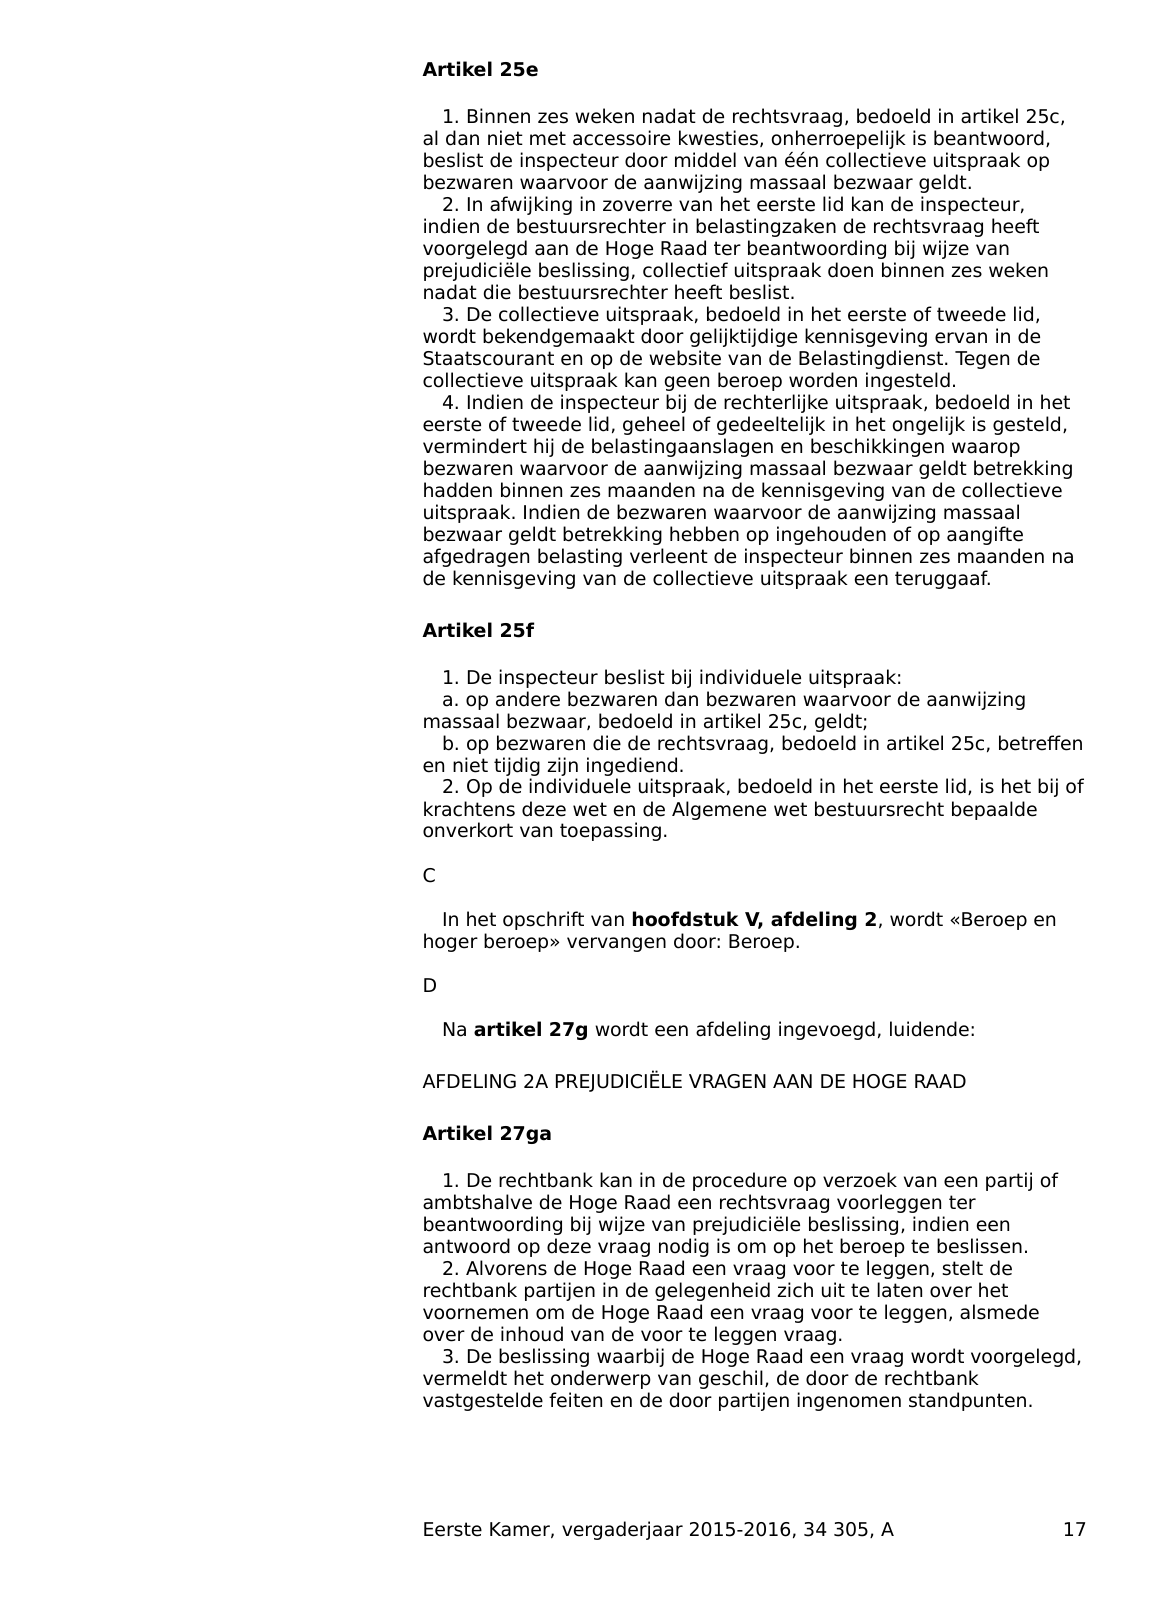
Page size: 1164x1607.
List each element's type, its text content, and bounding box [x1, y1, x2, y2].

text C [422, 864, 1087, 887]
text In het opschrift van hoofdstuk V, afdeling 2, wordt «Beroep en hoger beroep» vervangen door: Beroep. [422, 909, 1087, 953]
text 1. De inspecteur beslist bij individuele uitspraak: [422, 667, 1087, 688]
subtitle AFDELING 2A PREJUDICIËLE VRAGEN AAN DE HOGE RAAD [422, 1071, 1087, 1093]
text 4. Indien de inspecteur bij de rechterlijke uitspraak, bedoeld in het eerste of tweede lid, geheel of gedeeltelijk in het ongelijk is gesteld, vermindert hij de belastingaanslagen en beschikkingen waarop bezwaren waarvoor de aanwijzing massaal bezwaar geldt betrekking hadden binnen zes maanden na de kennisgeving van de collectieve uitspraak. Indien de bezwaren waarvoor de aanwijzing massaal bezwaar geldt betrekking hebben op ingehouden of op aangifte afgedragen belasting verleent de inspecteur binnen zes maanden na de kennisgeving van de collectieve uitspraak een teruggaaf. [422, 392, 1087, 589]
text 2. Alvorens de Hoge Raad een vraag voor te leggen, stelt de rechtbank partijen in de gelegenheid zich uit te laten over het voornemen om de Hoge Raad een vraag voor te leggen, alsmede over de inhoud van de voor te leggen vraag. [422, 1258, 1087, 1346]
text 2. In afwijking in zoverre van het eerste lid kan de inspecteur, indien de bestuursrechter in belastingzaken de rechtsvraag heeft voorgelegd aan de Hoge Raad ter beantwoording bij wijze van prejudiciële beslissing, collectief uitspraak doen binnen zes weken nadat die bestuursrechter heeft beslist. [422, 194, 1087, 304]
text 3. De collectieve uitspraak, bedoeld in het eerste of tweede lid, wordt bekendgemaakt door gelijktijdige kennisgeving ervan in de Staatscourant en op de website van de Belastingdienst. Tegen de collectieve uitspraak kan geen beroep worden ingesteld. [422, 304, 1087, 392]
text b. op bezwaren die de rechtsvraag, bedoeld in artikel 25c, betreffen en niet tijdig zijn ingediend. [422, 732, 1087, 776]
text 3. De beslissing waarbij de Hoge Raad een vraag wordt voorgelegd, vermeldt het onderwerp van geschil, de door de rechtbank vastgestelde feiten en de door partijen ingenomen standpunten. [422, 1346, 1087, 1412]
subtitle Artikel 25e [422, 59, 1087, 81]
subtitle Artikel 25f [422, 619, 1087, 642]
text 1. Binnen zes weken nadat de rechtsvraag, bedoeld in artikel 25c, al dan niet met accessoire kwesties, onherroepelijk is beantwoord, beslist de inspecteur door middel van één collectieve uitspraak op bezwaren waarvoor de aanwijzing massaal bezwaar geldt. [422, 106, 1087, 194]
text D [422, 975, 1087, 997]
text 1. De rechtbank kan in de procedure op verzoek van een partij of ambtshalve de Hoge Raad een rechtsvraag voorleggen ter beantwoording bij wijze van prejudiciële beslissing, indien een antwoord op deze vraag nodig is om op het beroep te beslissen. [422, 1170, 1087, 1258]
text a. op andere bezwaren dan bezwaren waarvoor de aanwijzing massaal bezwaar, bedoeld in artikel 25c, geldt; [422, 688, 1087, 732]
subtitle Artikel 27ga [422, 1123, 1087, 1145]
text 2. Op de individuele uitspraak, bedoeld in het eerste lid, is het bij of krachtens deze wet en de Algemene wet bestuursrecht bepaalde onverkort van toepassing. [422, 776, 1087, 842]
text Na artikel 27g wordt een afdeling ingevoegd, luidende: [422, 1019, 1087, 1041]
